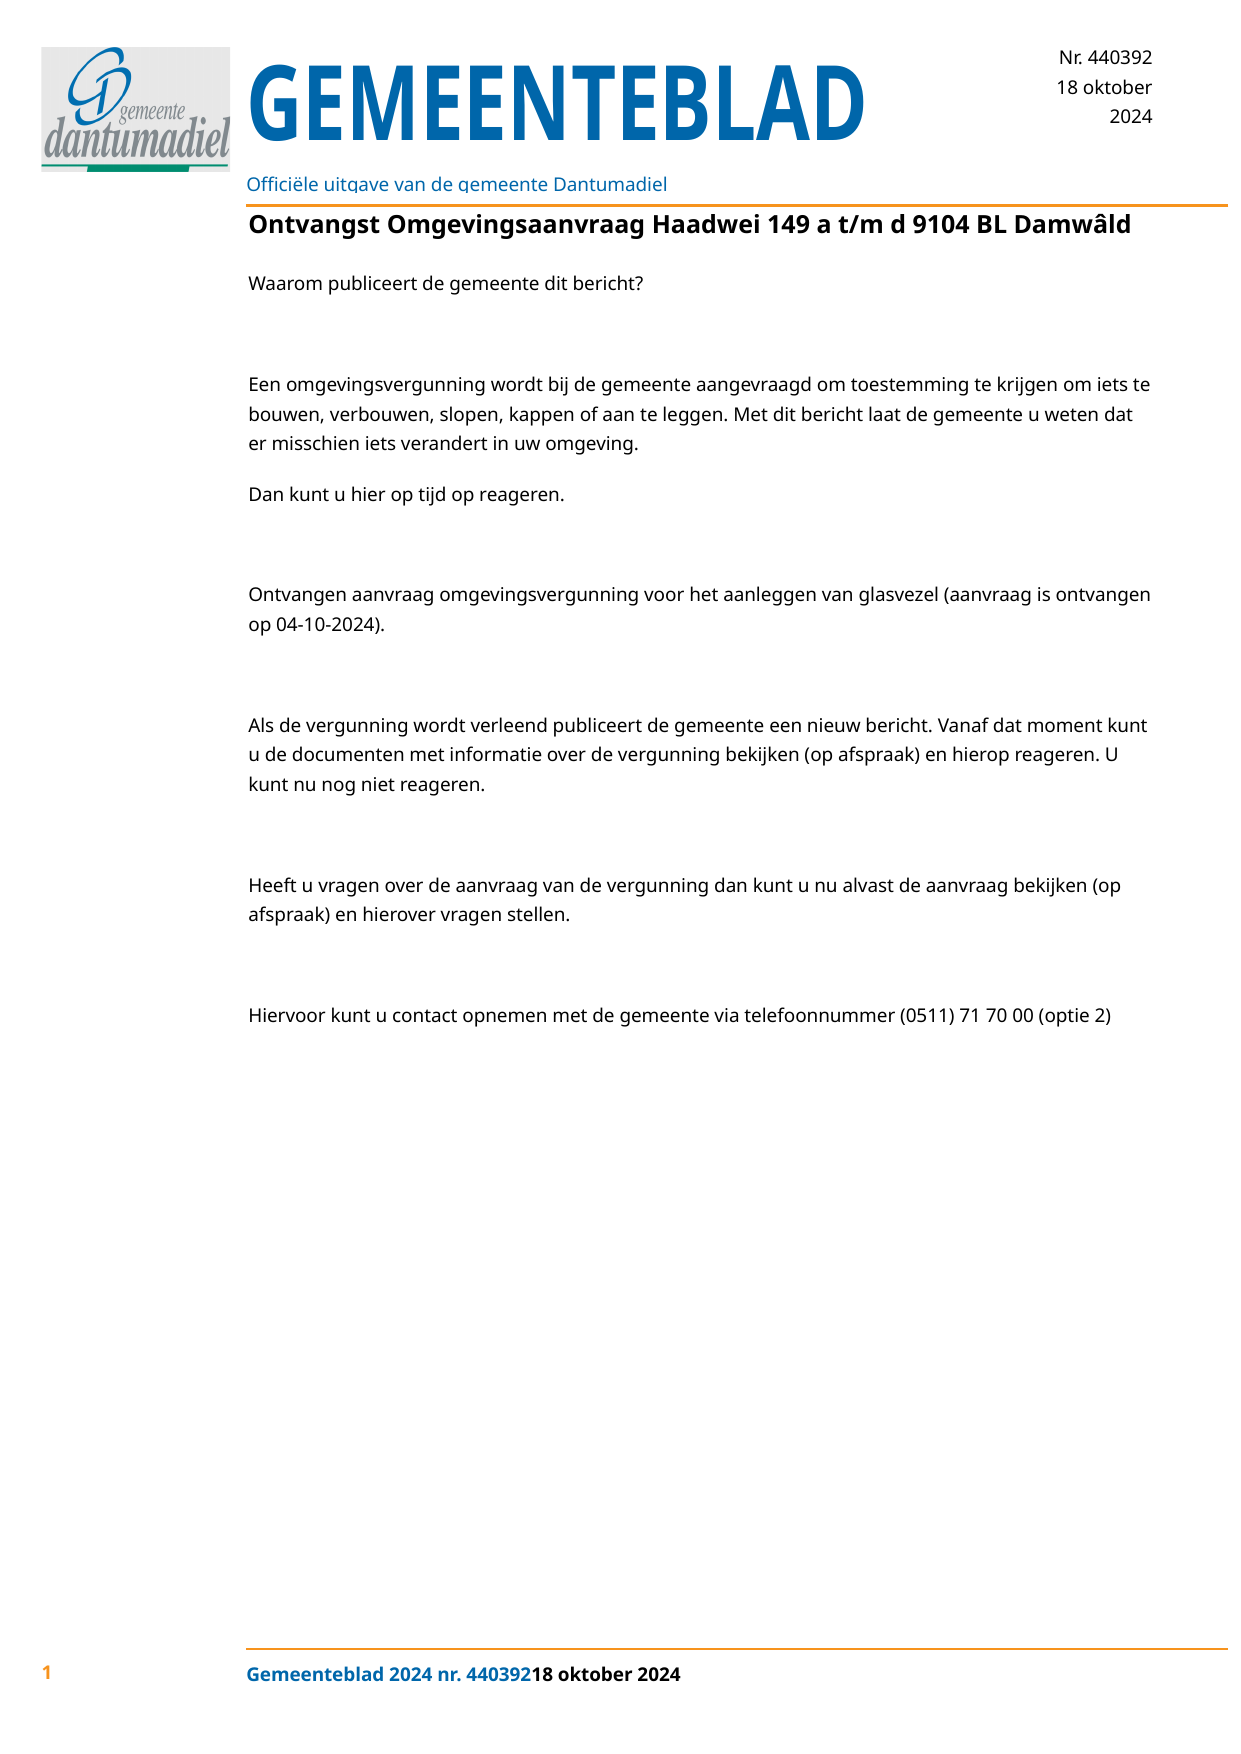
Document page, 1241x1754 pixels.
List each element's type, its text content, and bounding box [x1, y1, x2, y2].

text Ontvangst Omgevingsaanvraag Haadwei 149 a t/m d 9104 BL Damwâld [248, 207, 1152, 241]
text Dan kunt u hier op tijd op reageren. [248, 481, 1152, 506]
text Waarom publiceert de gemeente dit bericht? [248, 270, 1152, 296]
text Als de vergunning wordt verleend publiceert de gemeente een nieuw bericht. Vanaf dat moment kunt u de documenten met informatie over de vergunning bekijken (op afspraak) en hierop reageren. U kunt nu nog niet reageren. [248, 712, 1152, 797]
picture [41, 47, 231, 172]
text Heeft u vragen over de aanvraag van de vergunning dan kunt u nu alvast de aanvraag bekijken (op afspraak) en hierover vragen stellen. [248, 872, 1152, 927]
text Ontvangen aanvraag omgevingsvergunning voor het aanleggen van glasvezel (aanvraag is ontvangen op 04-10-2024). [248, 582, 1152, 637]
text Een omgevingsvergunning wordt bij de gemeente aangevraagd om toestemming te krijgen om iets te bouwen, verbouwen, slopen, kappen of aan te leggen. Met dit bericht laat de gemeente u weten dat er misschien iets verandert in uw omgeving. [248, 371, 1152, 456]
text Hiervoor kunt u contact opnemen met de gemeente via telefoonnummer (0511) 71 70 00 (optie 2) [248, 1002, 1152, 1028]
